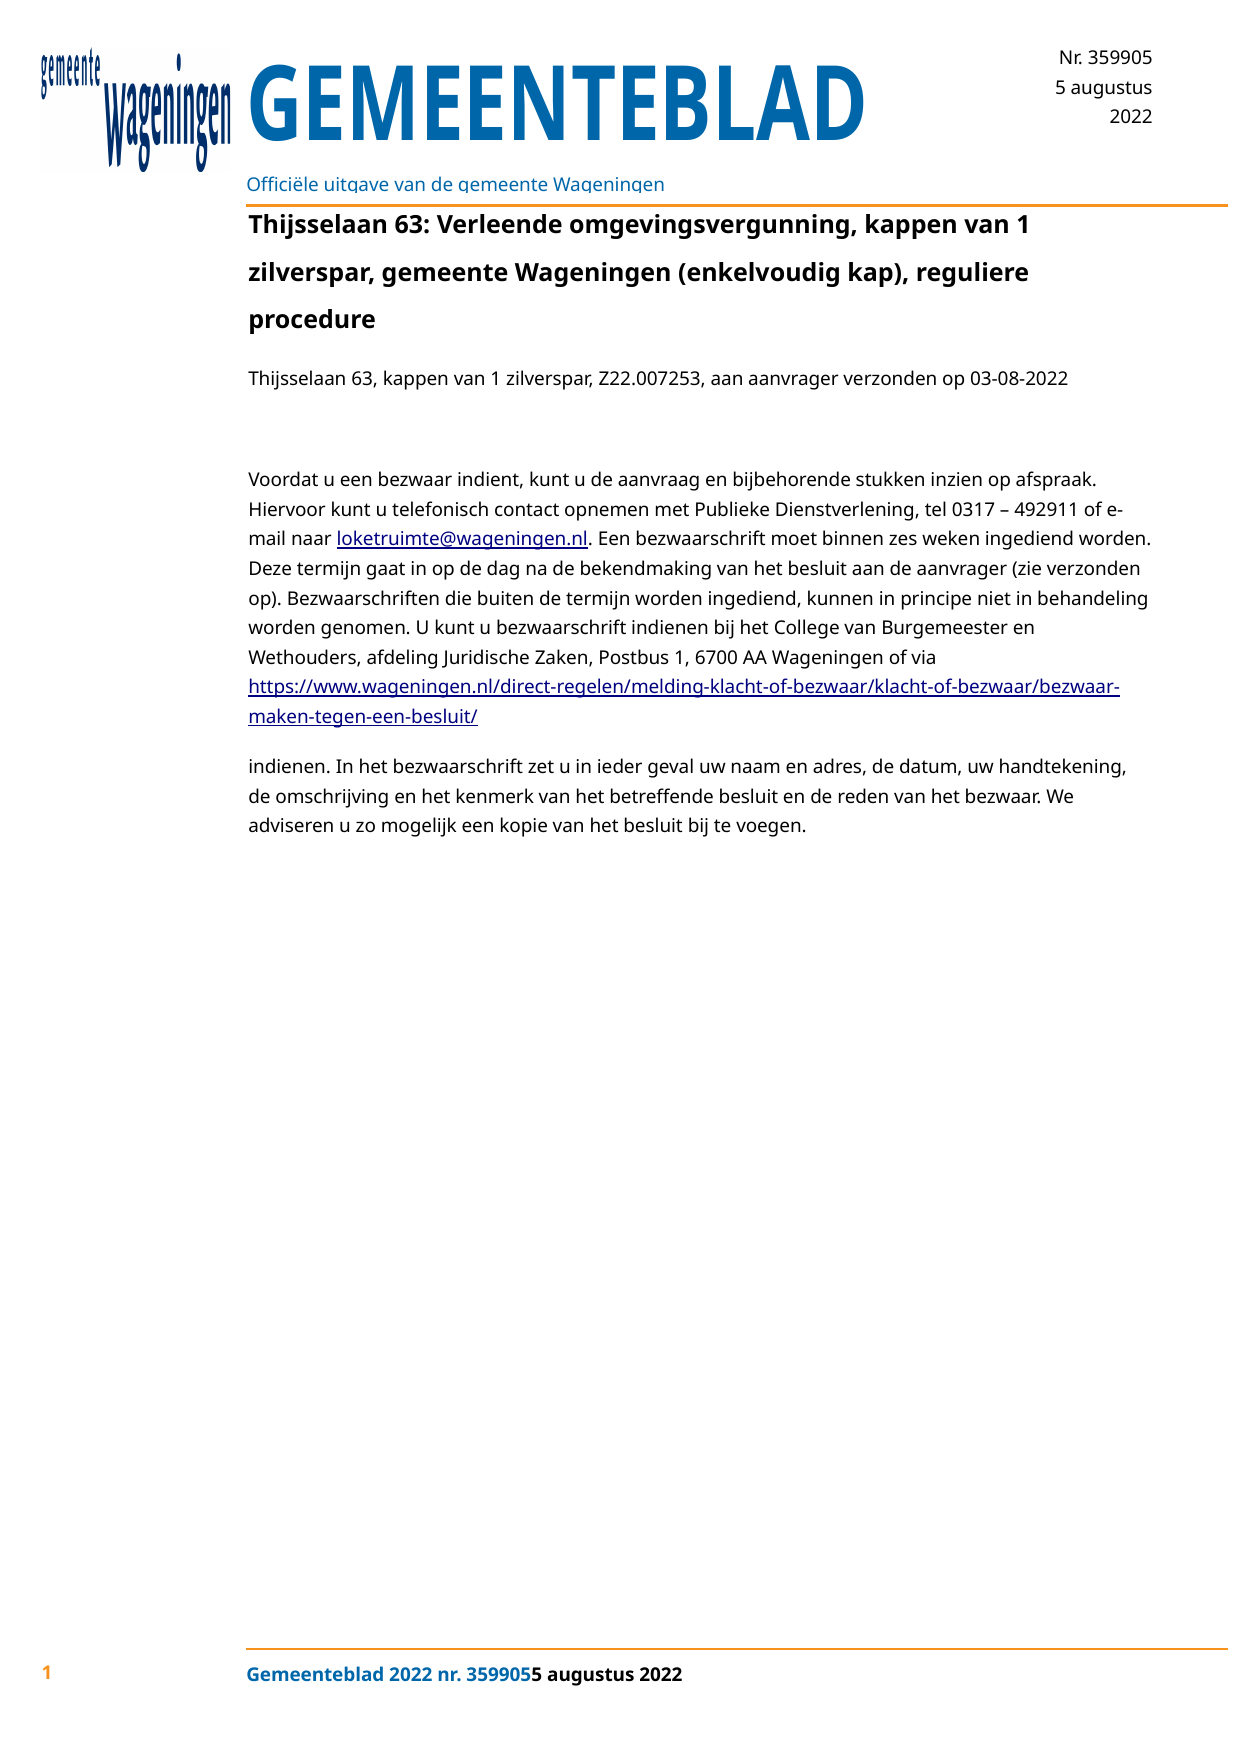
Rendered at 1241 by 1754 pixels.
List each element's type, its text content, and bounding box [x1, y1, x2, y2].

text Voordat u een bezwaar indient, kunt u de aanvraag en bijbehorende stukken inzien op afspraak. Hiervoor kunt u telefonisch contact opnemen met Publieke Dienstverlening, tel 0317 – 492911 of e-mail naar loketruimte@wageningen.nl. Een bezwaarschrift moet binnen zes weken ingediend worden. Deze termijn gaat in op de dag na de bekendmaking van het besluit aan de aanvrager (zie verzonden op). Bezwaarschriften die buiten de termijn worden ingediend, kunnen in principe niet in behandeling worden genomen. U kunt u bezwaarschrift indienen bij het College van Burgemeester en Wethouders, afdeling Juridische Zaken, Postbus 1, 6700 AA Wageningen of via https://www.wageningen.nl/direct-regelen/melding-klacht-of-bezwaar/klacht-of-bezwaar/bezwaar-maken-tegen-een-besluit/ [248, 466, 1152, 729]
text indienen. In het bezwaarschrift zet u in ieder geval uw naam en adres, de datum, uw handtekening, de omschrijving en het kenmerk van het betreffende besluit en de reden van het bezwaar. We adviseren u zo mogelijk een kopie van het besluit bij te voegen. [248, 753, 1152, 838]
picture [41, 47, 231, 172]
text Thijsselaan 63, kappen van 1 zilverspar, Z22.007253, aan aanvrager verzonden op 03-08-2022 [248, 366, 1152, 391]
text Thijsselaan 63: Verleende omgevingsvergunning, kappen van 1 zilverspar, gemeente Wageningen (enkelvoudig kap), reguliere procedure [248, 207, 1152, 336]
